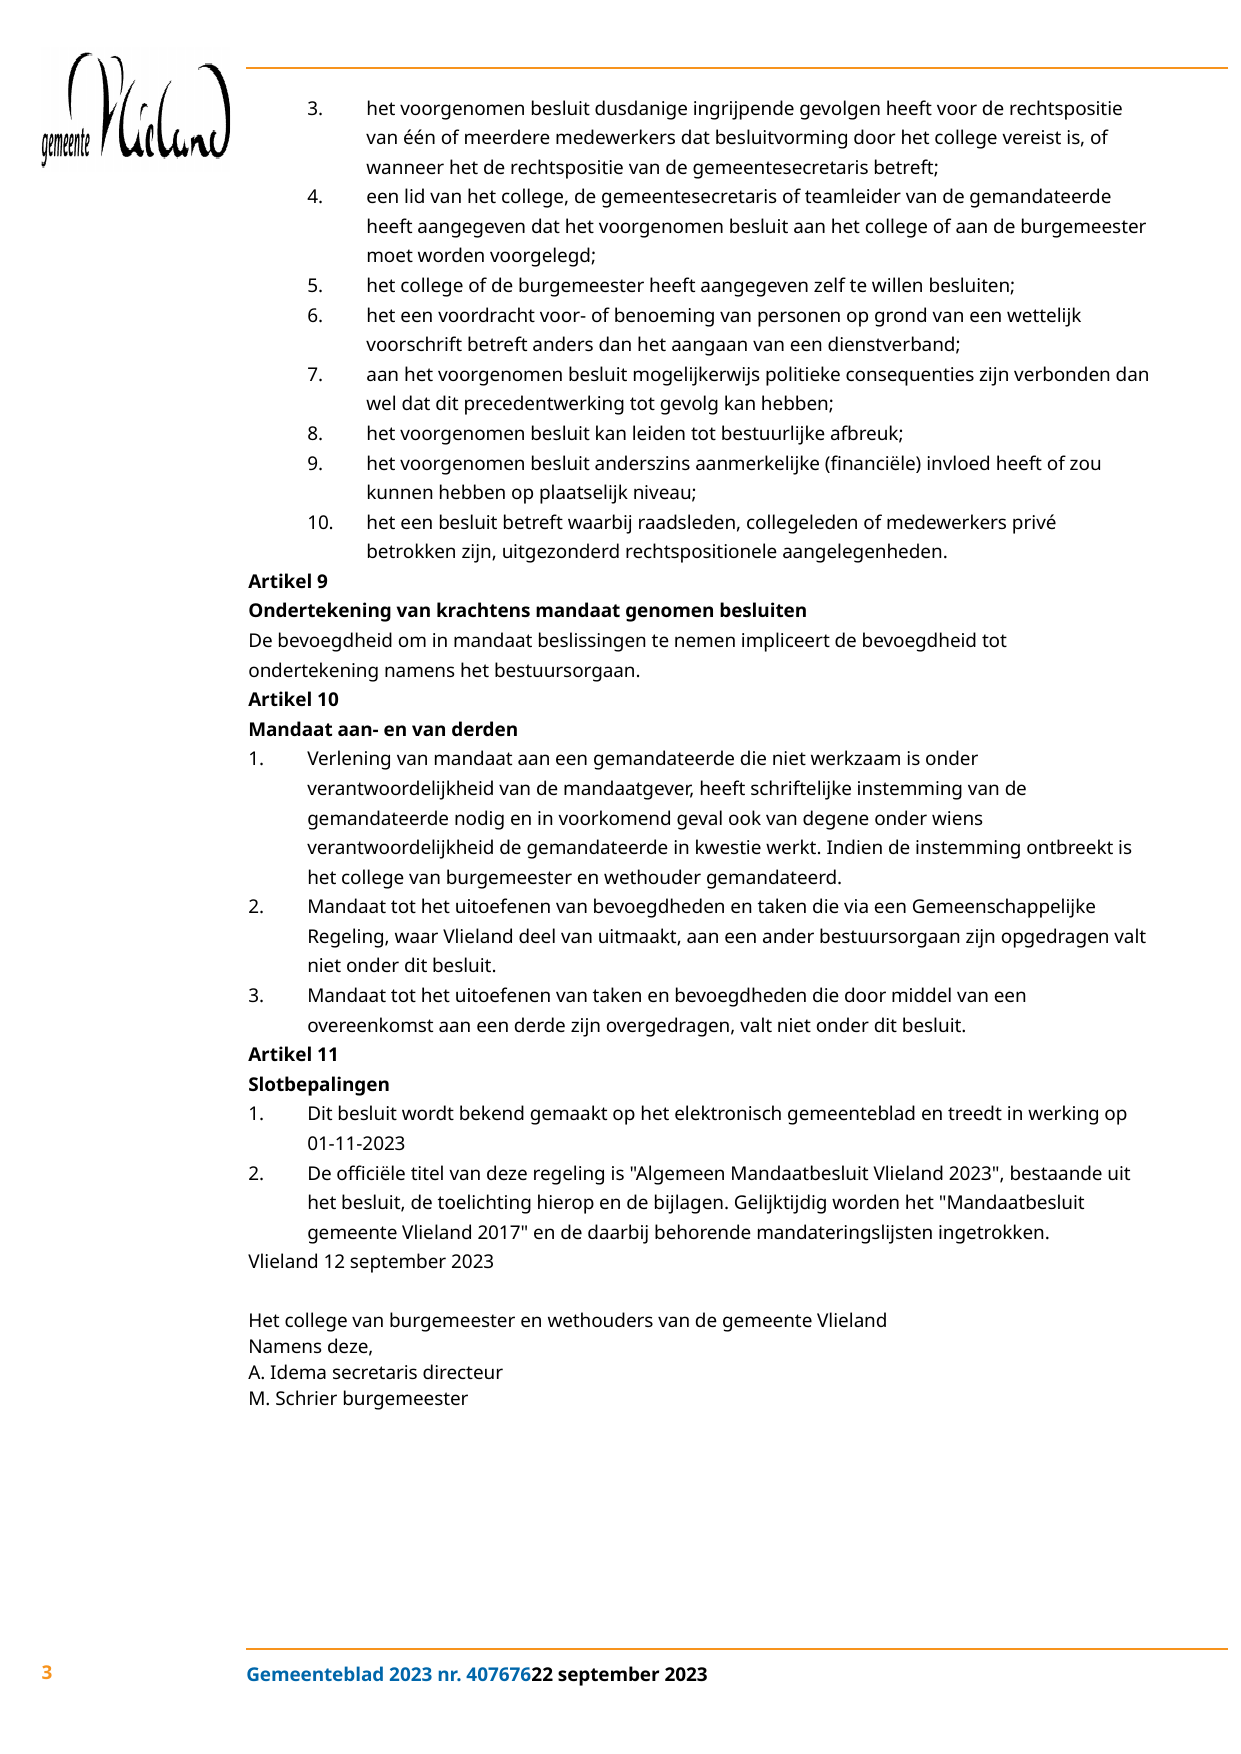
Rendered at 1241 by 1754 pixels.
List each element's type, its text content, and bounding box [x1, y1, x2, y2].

picture [41, 47, 231, 172]
list Mandaat tot het uitoefenen van bevoegdheden en taken die via een Gemeenschappelijke Regeling, waar Vlieland deel van uitmaakt, aan een ander bestuursorgaan zijn opgedragen valt niet onder dit besluit. [248, 893, 1152, 978]
text Het college van burgemeester en wethouders van de gemeente Vlieland [248, 1308, 1152, 1333]
list Dit besluit wordt bekend gemaakt op het elektronisch gemeenteblad en treedt in werking op 01-11-2023 [248, 1101, 1152, 1156]
list het voorgenomen besluit kan leiden tot bestuurlijke afbreuk; [307, 420, 1152, 446]
list het voorgenomen besluit anderszins aanmerkelijke (financiële) invloed heeft of zou kunnen hebben op plaatselijk niveau; [307, 450, 1152, 505]
text Artikel 11 [248, 1041, 1152, 1067]
list het een voordracht voor- of benoeming van personen op grond van een wettelijk voorschrift betreft anders dan het aangaan van een dienstverband; [307, 302, 1152, 357]
text A. Idema secretaris directeur [248, 1359, 1152, 1385]
list een lid van het college, de gemeentesecretaris of teamleider van de gemandateerde heeft aangegeven dat het voorgenomen besluit aan het college of aan de burgemeester moet worden voorgelegd; [307, 183, 1152, 268]
text Namens deze, [248, 1333, 1152, 1359]
text Vlieland 12 september 2023 [248, 1248, 1152, 1274]
list De officiële titel van deze regeling is "Algemeen Mandaatbesluit Vlieland 2023", bestaande uit het besluit, de toelichting hierop en de bijlagen. Gelijktijdig worden het "Mandaatbesluit gemeente Vlieland 2017" en de daarbij behorende mandateringslijsten ingetrokken. [248, 1160, 1152, 1245]
text Ondertekening van krachtens mandaat genomen besluiten [248, 598, 1152, 623]
text M. Schrier burgemeester [248, 1385, 1152, 1411]
list Mandaat tot het uitoefenen van taken en bevoegdheden die door middel van een overeenkomst aan een derde zijn overgedragen, valt niet onder dit besluit. [248, 982, 1152, 1038]
list het college of de burgemeester heeft aangegeven zelf te willen besluiten; [307, 272, 1152, 298]
list het voorgenomen besluit dusdanige ingrijpende gevolgen heeft voor de rechtspositie van één of meerdere medewerkers dat besluitvorming door het college vereist is, of wanneer het de rechtspositie van de gemeentesecretaris betreft; [307, 95, 1152, 180]
list Verlening van mandaat aan een gemandateerde die niet werkzaam is onder verantwoordelijkheid van de mandaatgever, heeft schriftelijke instemming van de gemandateerde nodig en in voorkomend geval ook van degene onder wiens verantwoordelijkheid de gemandateerde in kwestie werkt. Indien de instemming ontbreekt is het college van burgemeester en wethouder gemandateerd. [248, 746, 1152, 890]
text Artikel 10 [248, 686, 1152, 712]
list aan het voorgenomen besluit mogelijkerwijs politieke consequenties zijn verbonden dan wel dat dit precedentwerking tot gevolg kan hebben; [307, 361, 1152, 416]
text Slotbepalingen [248, 1071, 1152, 1097]
text ondertekening namens het bestuursorgaan. [248, 657, 1152, 683]
text De bevoegdheid om in mandaat beslissingen te nemen impliceert de bevoegdheid tot [248, 627, 1152, 653]
text Artikel 9 [248, 568, 1152, 594]
list het een besluit betreft waarbij raadsleden, collegeleden of medewerkers privé betrokken zijn, uitgezonderd rechtspositionele aangelegenheden. [307, 509, 1152, 564]
text Mandaat aan- en van derden [248, 716, 1152, 742]
